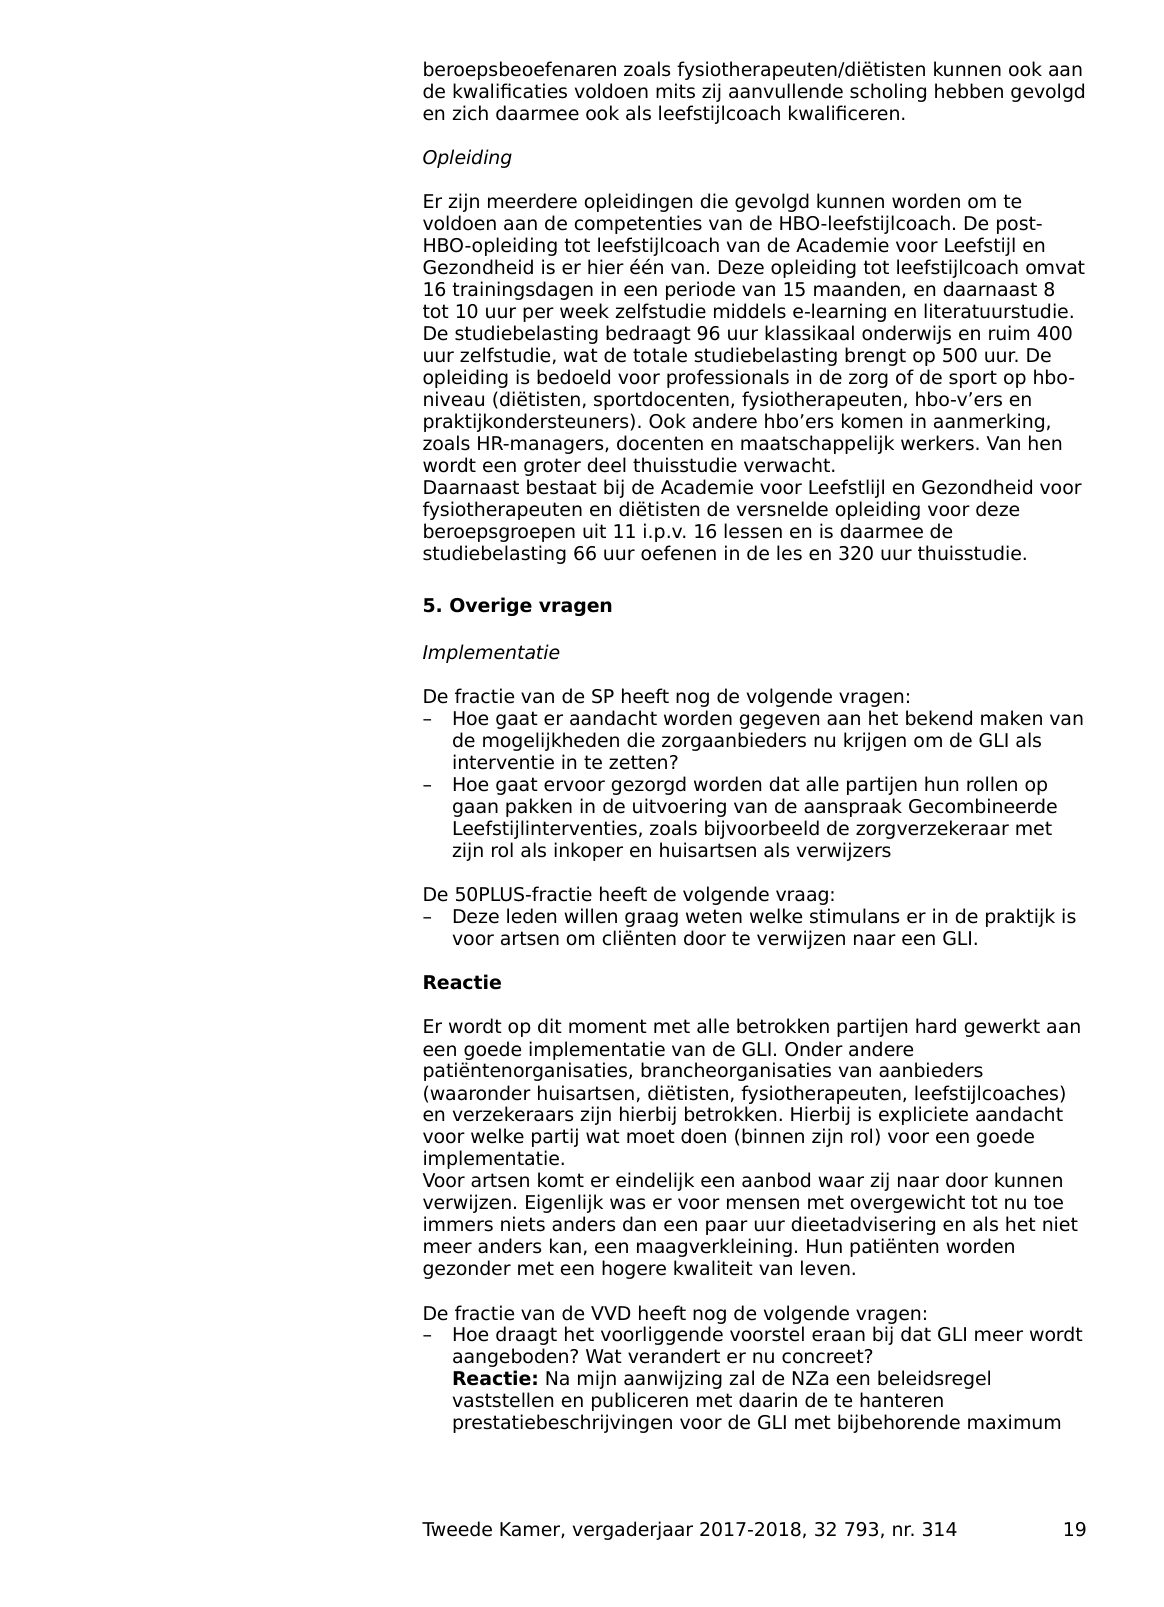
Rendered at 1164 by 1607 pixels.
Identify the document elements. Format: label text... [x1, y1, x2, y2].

subtitle Opleiding [422, 147, 1087, 169]
text beroepsbeoefenaren zoals fysiotherapeuten/diëtisten kunnen ook aan de kwalificaties voldoen mits zij aanvullende scholing hebben gevolgd en zich daarmee ook als leefstijlcoach kwalificeren. [422, 59, 1087, 125]
text Daarnaast bestaat bij de Academie voor Leefstlijl en Gezondheid voor fysiotherapeuten en diëtisten de versnelde opleiding voor deze beroepsgroepen uit 11 i.p.v. 16 lessen en is daarmee de studiebelasting 66 uur oefenen in de les en 320 uur thuisstudie. [422, 477, 1087, 565]
text Reactie: Na mijn aanwijzing zal de NZa een beleidsregel vaststellen en publiceren met daarin de te hanteren prestatiebeschrijvingen voor de GLI met bijbehorende maximum [452, 1368, 1087, 1434]
text De fractie van de VVD heeft nog de volgende vragen: [422, 1302, 1087, 1324]
text – Hoe gaat ervoor gezorgd worden dat alle partijen hun rollen op gaan pakken in de uitvoering van de aanspraak Gecombineerde Leefstijlinterventies, zoals bijvoorbeeld de zorgverzekeraar met zijn rol als inkoper en huisartsen als verwijzers [422, 774, 1087, 862]
subtitle 5. Overige vragen [422, 595, 1087, 617]
text – Hoe gaat er aandacht worden gegeven aan het bekend maken van de mogelijkheden die zorgaanbieders nu krijgen om de GLI als interventie in te zetten? [422, 708, 1087, 774]
text De fractie van de SP heeft nog de volgende vragen: [422, 686, 1087, 708]
text De 50PLUS-fractie heeft de volgende vraag: [422, 884, 1087, 906]
text Er zijn meerdere opleidingen die gevolgd kunnen worden om te voldoen aan de competenties van de HBO-leefstijlcoach. De post-HBO-opleiding tot leefstijlcoach van de Academie voor Leefstijl en Gezondheid is er hier één van. Deze opleiding tot leefstijlcoach omvat 16 trainingsdagen in een periode van 15 maanden, en daarnaast 8 tot 10 uur per week zelfstudie middels e-learning en literatuurstudie. De studiebelasting bedraagt 96 uur klassikaal onderwijs en ruim 400 uur zelfstudie, wat de totale studiebelasting brengt op 500 uur. De opleiding is bedoeld voor professionals in de zorg of de sport op hbo-niveau (diëtisten, sportdocenten, fysiotherapeuten, hbo-v’ers en praktijkondersteuners). Ook andere hbo’ers komen in aanmerking, zoals HR-managers, docenten en maatschappelijk werkers. Van hen wordt een groter deel thuisstudie verwacht. [422, 191, 1087, 477]
text Voor artsen komt er eindelijk een aanbod waar zij naar door kunnen verwijzen. Eigenlijk was er voor mensen met overgewicht tot nu toe immers niets anders dan een paar uur dieetadvisering en als het niet meer anders kan, een maagverkleining. Hun patiënten worden gezonder met een hogere kwaliteit van leven. [422, 1170, 1087, 1280]
subtitle Implementatie [422, 642, 1087, 664]
text – Deze leden willen graag weten welke stimulans er in de praktijk is voor artsen om cliënten door te verwijzen naar een GLI. [422, 906, 1087, 950]
text – Hoe draagt het voorliggende voorstel eraan bij dat GLI meer wordt aangeboden? Wat verandert er nu concreet? [422, 1324, 1087, 1368]
subtitle Reactie [422, 972, 1087, 994]
text Er wordt op dit moment met alle betrokken partijen hard gewerkt aan een goede implementatie van de GLI. Onder andere patiëntenorganisaties, brancheorganisaties van aanbieders (waaronder huisartsen, diëtisten, fysiotherapeuten, leefstijlcoaches) en verzekeraars zijn hierbij betrokken. Hierbij is expliciete aandacht voor welke partij wat moet doen (binnen zijn rol) voor een goede implementatie. [422, 1016, 1087, 1170]
